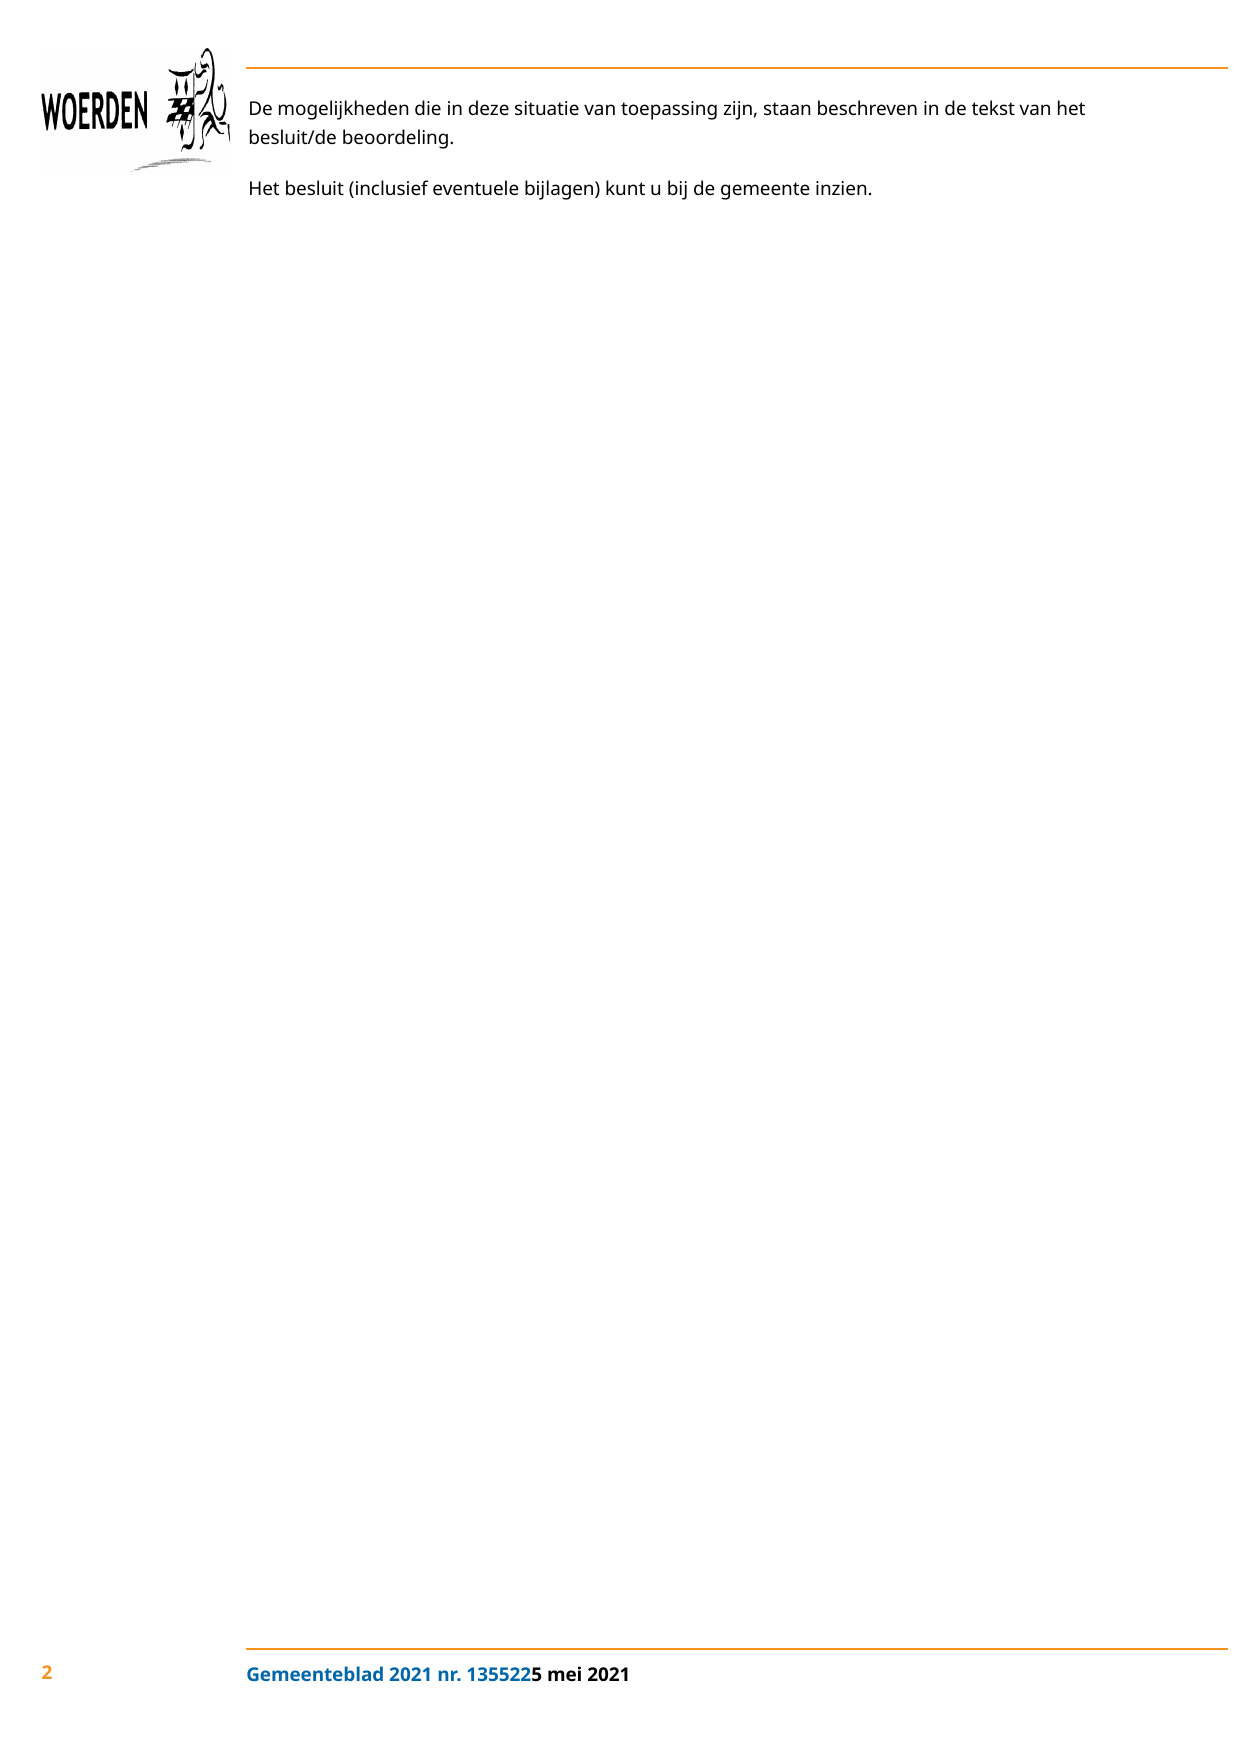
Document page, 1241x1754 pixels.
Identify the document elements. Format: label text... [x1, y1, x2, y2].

text De mogelijkheden die in deze situatie van toepassing zijn, staan beschreven in de tekst van het besluit/de beoordeling. [248, 95, 1152, 150]
picture [41, 47, 231, 172]
text Het besluit (inclusief eventuele bijlagen) kunt u bij de gemeente inzien. [248, 175, 1152, 201]
